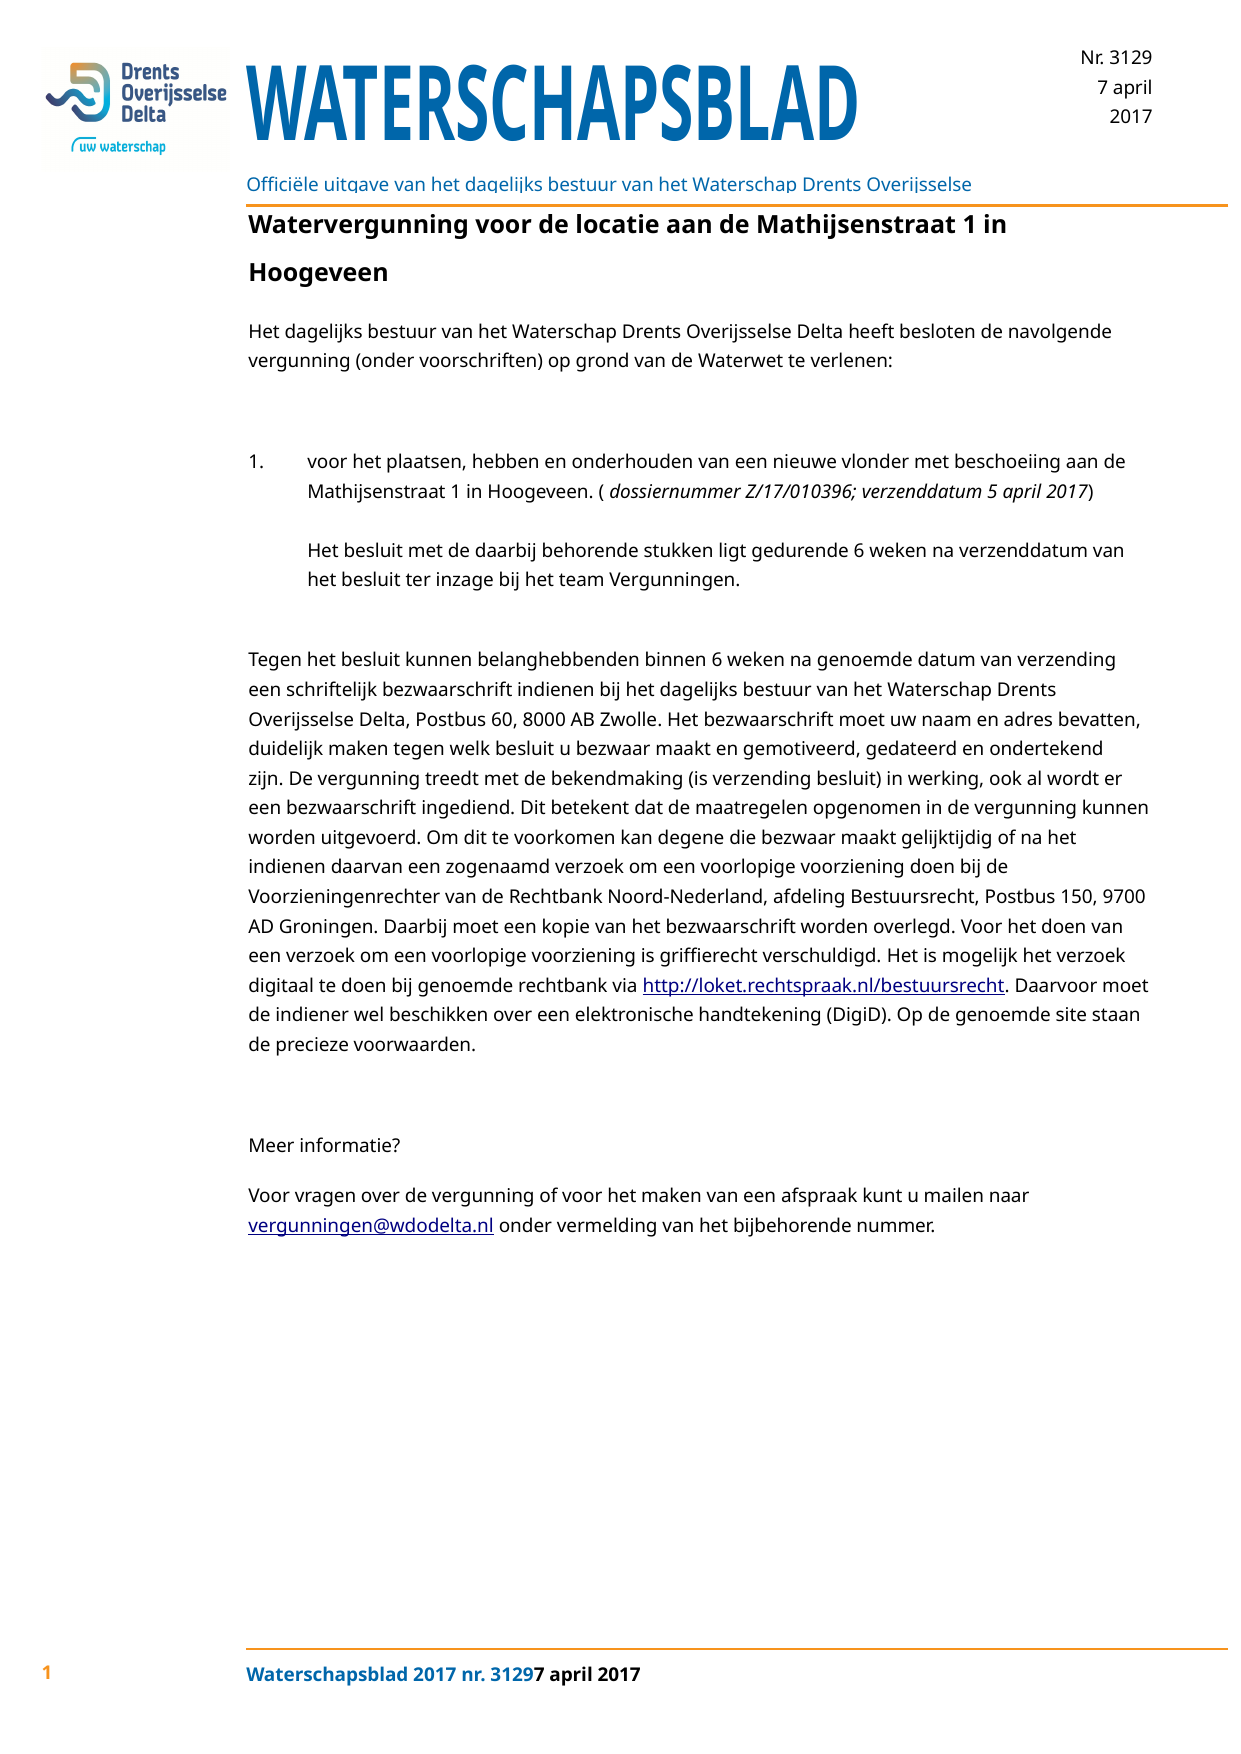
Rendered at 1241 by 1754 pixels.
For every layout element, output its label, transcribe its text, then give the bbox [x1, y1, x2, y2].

picture [41, 47, 231, 172]
text Het dagelijks bestuur van het Waterschap Drents Overijsselse Delta heeft besloten de navolgende vergunning (onder voorschriften) op grond van de Waterwet te verlenen: [248, 318, 1152, 373]
text Tegen het besluit kunnen belanghebbenden binnen 6 weken na genoemde datum van verzending een schriftelijk bezwaarschrift indienen bij het dagelijks bestuur van het Waterschap Drents Overijsselse Delta, Postbus 60, 8000 AB Zwolle. Het bezwaarschrift moet uw naam en adres bevatten, duidelijk maken tegen welk besluit u bezwaar maakt en gemotiveerd, gedateerd en ondertekend zijn. De vergunning treedt met de bekendmaking (is verzending besluit) in werking, ook al wordt er een bezwaarschrift ingediend. Dit betekent dat de maatregelen opgenomen in de vergunning kunnen worden uitgevoerd. Om dit te voorkomen kan degene die bezwaar maakt gelijktijdig of na het indienen daarvan een zogenaamd verzoek om een voorlopige voorziening doen bij de Voorzieningenrechter van de Rechtbank Noord-Nederland, afdeling Bestuursrecht, Postbus 150, 9700 AD Groningen. Daarbij moet een kopie van het bezwaarschrift worden overlegd. Voor het doen van een verzoek om een voorlopige voorziening is griffierecht verschuldigd. Het is mogelijk het verzoek digitaal te doen bij genoemde rechtbank via http://loket.rechtspraak.nl/bestuursrecht. Daarvoor moet de indiener wel beschikken over een elektronische handtekening (DigiD). Op de genoemde site staan de precieze voorwaarden. [248, 647, 1152, 1057]
text Voor vragen over de vergunning of voor het maken van een afspraak kunt u mailen naar vergunningen@wdodelta.nl onder vermelding van het bijbehorende nummer. [248, 1182, 1152, 1238]
list Het besluit met de daarbij behorende stukken ligt gedurende 6 weken na verzenddatum van het besluit ter inzage bij het team Vergunningen. [248, 537, 1152, 592]
text Meer informatie? [248, 1132, 1152, 1158]
text Watervergunning voor de locatie aan de Mathijsenstraat 1 in Hoogeveen [248, 207, 1152, 288]
list voor het plaatsen, hebben en onderhouden van een nieuwe vlonder met beschoeiing aan de Mathijsenstraat 1 in Hoogeveen. ( dossiernummer Z/17/010396; verzenddatum 5 april 2017) [248, 448, 1152, 504]
